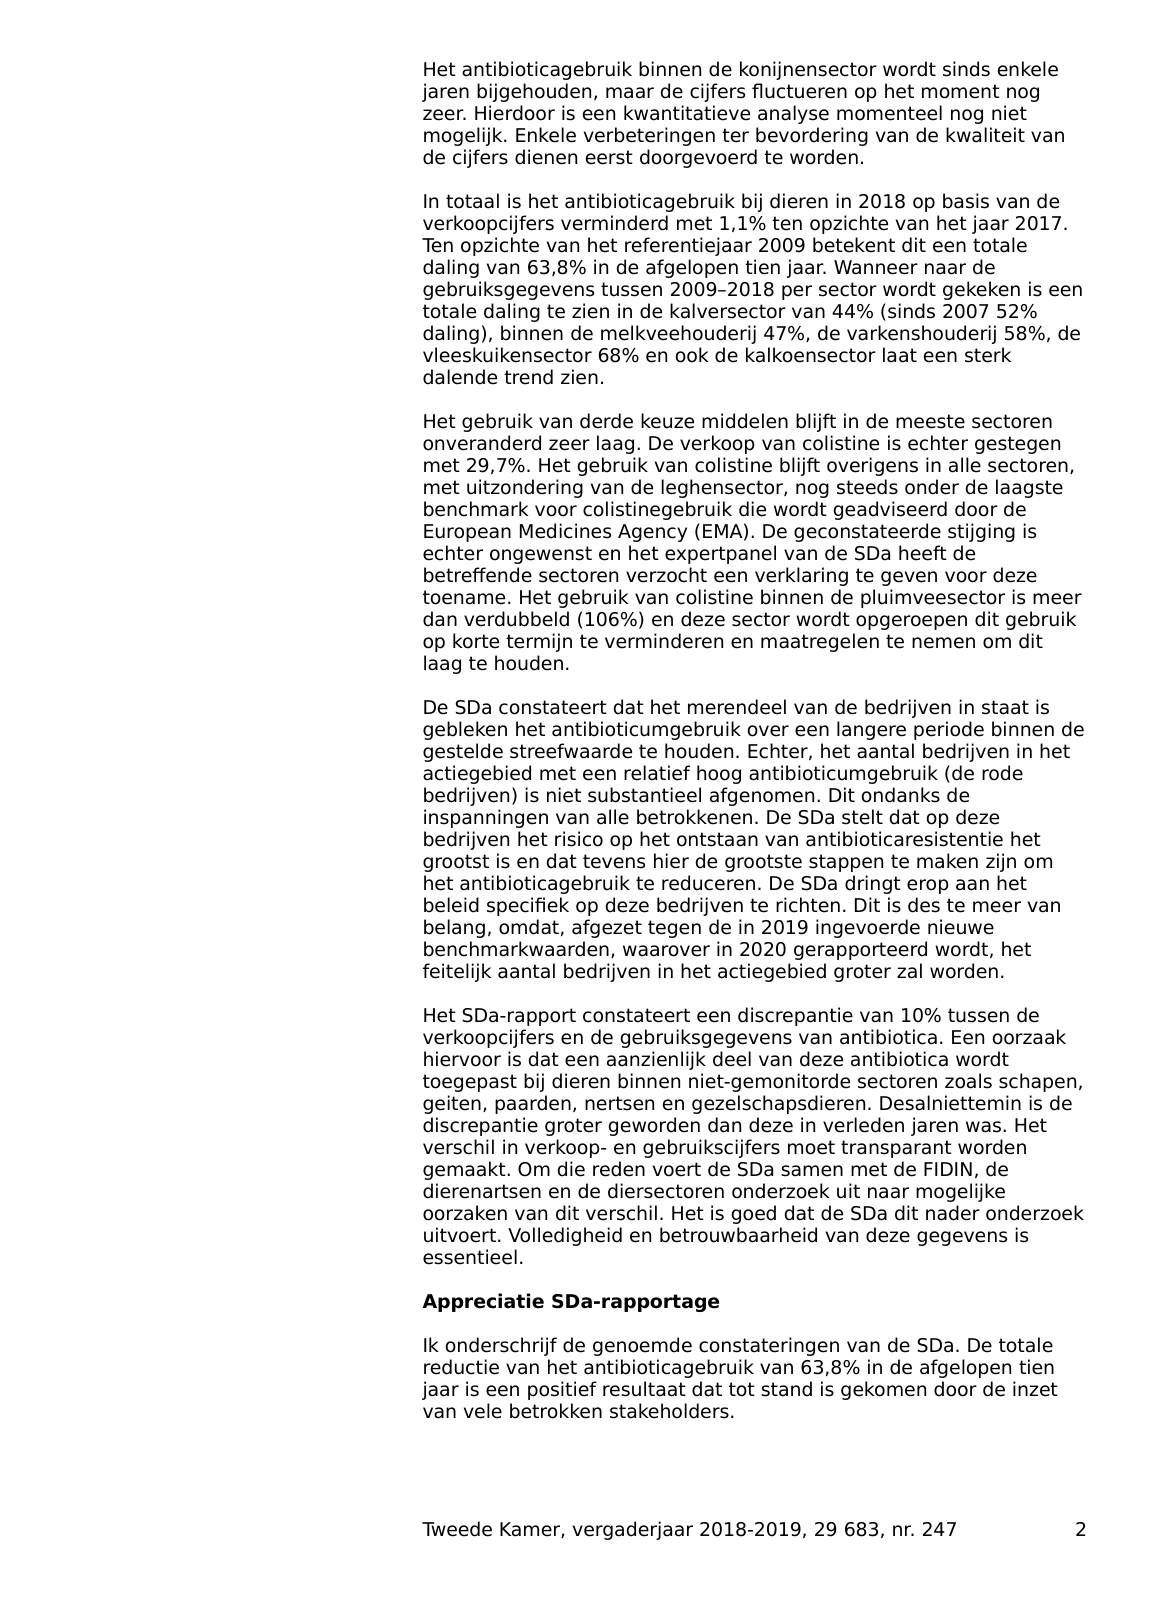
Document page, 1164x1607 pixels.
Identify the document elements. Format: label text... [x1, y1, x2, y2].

text Het gebruik van derde keuze middelen blijft in de meeste sectoren onveranderd zeer laag. De verkoop van colistine is echter gestegen met 29,7%. Het gebruik van colistine blijft overigens in alle sectoren, met uitzondering van de leghensector, nog steeds onder de laagste benchmark voor colistinegebruik die wordt geadviseerd door de European Medicines Agency (EMA). De geconstateerde stijging is echter ongewenst en het expertpanel van de SDa heeft de betreffende sectoren verzocht een verklaring te geven voor deze toename. Het gebruik van colistine binnen de pluimveesector is meer dan verdubbeld (106%) en deze sector wordt opgeroepen dit gebruik op korte termijn te verminderen en maatregelen te nemen om dit laag te houden. [422, 411, 1087, 675]
text De SDa constateert dat het merendeel van de bedrijven in staat is gebleken het antibioticumgebruik over een langere periode binnen de gestelde streefwaarde te houden. Echter, het aantal bedrijven in het actiegebied met een relatief hoog antibioticumgebruik (de rode bedrijven) is niet substantieel afgenomen. Dit ondanks de inspanningen van alle betrokkenen. De SDa stelt dat op deze bedrijven het risico op het ontstaan van antibioticaresistentie het grootst is en dat tevens hier de grootste stappen te maken zijn om het antibioticagebruik te reduceren. De SDa dringt erop aan het beleid specifiek op deze bedrijven te richten. Dit is des te meer van belang, omdat, afgezet tegen de in 2019 ingevoerde nieuwe benchmarkwaarden, waarover in 2020 gerapporteerd wordt, het feitelijk aantal bedrijven in het actiegebied groter zal worden. [422, 697, 1087, 983]
text Het SDa-rapport constateert een discrepantie van 10% tussen de verkoopcijfers en de gebruiksgegevens van antibiotica. Een oorzaak hiervoor is dat een aanzienlijk deel van deze antibiotica wordt toegepast bij dieren binnen niet-gemonitorde sectoren zoals schapen, geiten, paarden, nertsen en gezelschapsdieren. Desalniettemin is de discrepantie groter geworden dan deze in verleden jaren was. Het verschil in verkoop- en gebruikscijfers moet transparant worden gemaakt. Om die reden voert de SDa samen met de FIDIN, de dierenartsen en de diersectoren onderzoek uit naar mogelijke oorzaken van dit verschil. Het is goed dat de SDa dit nader onderzoek uitvoert. Volledigheid en betrouwbaarheid van deze gegevens is essentieel. [422, 1005, 1087, 1269]
text In totaal is het antibioticagebruik bij dieren in 2018 op basis van de verkoopcijfers verminderd met 1,1% ten opzichte van het jaar 2017. Ten opzichte van het referentiejaar 2009 betekent dit een totale daling van 63,8% in de afgelopen tien jaar. Wanneer naar de gebruiksgegevens tussen 2009–2018 per sector wordt gekeken is een totale daling te zien in de kalversector van 44% (sinds 2007 52% daling), binnen de melkveehouderij 47%, de varkenshouderij 58%, de vleeskuikensector 68% en ook de kalkoensector laat een sterk dalende trend zien. [422, 191, 1087, 389]
subtitle Appreciatie SDa-rapportage [422, 1291, 1087, 1313]
text Ik onderschrijf de genoemde constateringen van de SDa. De totale reductie van het antibioticagebruik van 63,8% in de afgelopen tien jaar is een positief resultaat dat tot stand is gekomen door de inzet van vele betrokken stakeholders. [422, 1335, 1087, 1423]
text Het antibioticagebruik binnen de konijnensector wordt sinds enkele jaren bijgehouden, maar de cijfers fluctueren op het moment nog zeer. Hierdoor is een kwantitatieve analyse momenteel nog niet mogelijk. Enkele verbeteringen ter bevordering van de kwaliteit van de cijfers dienen eerst doorgevoerd te worden. [422, 59, 1087, 169]
